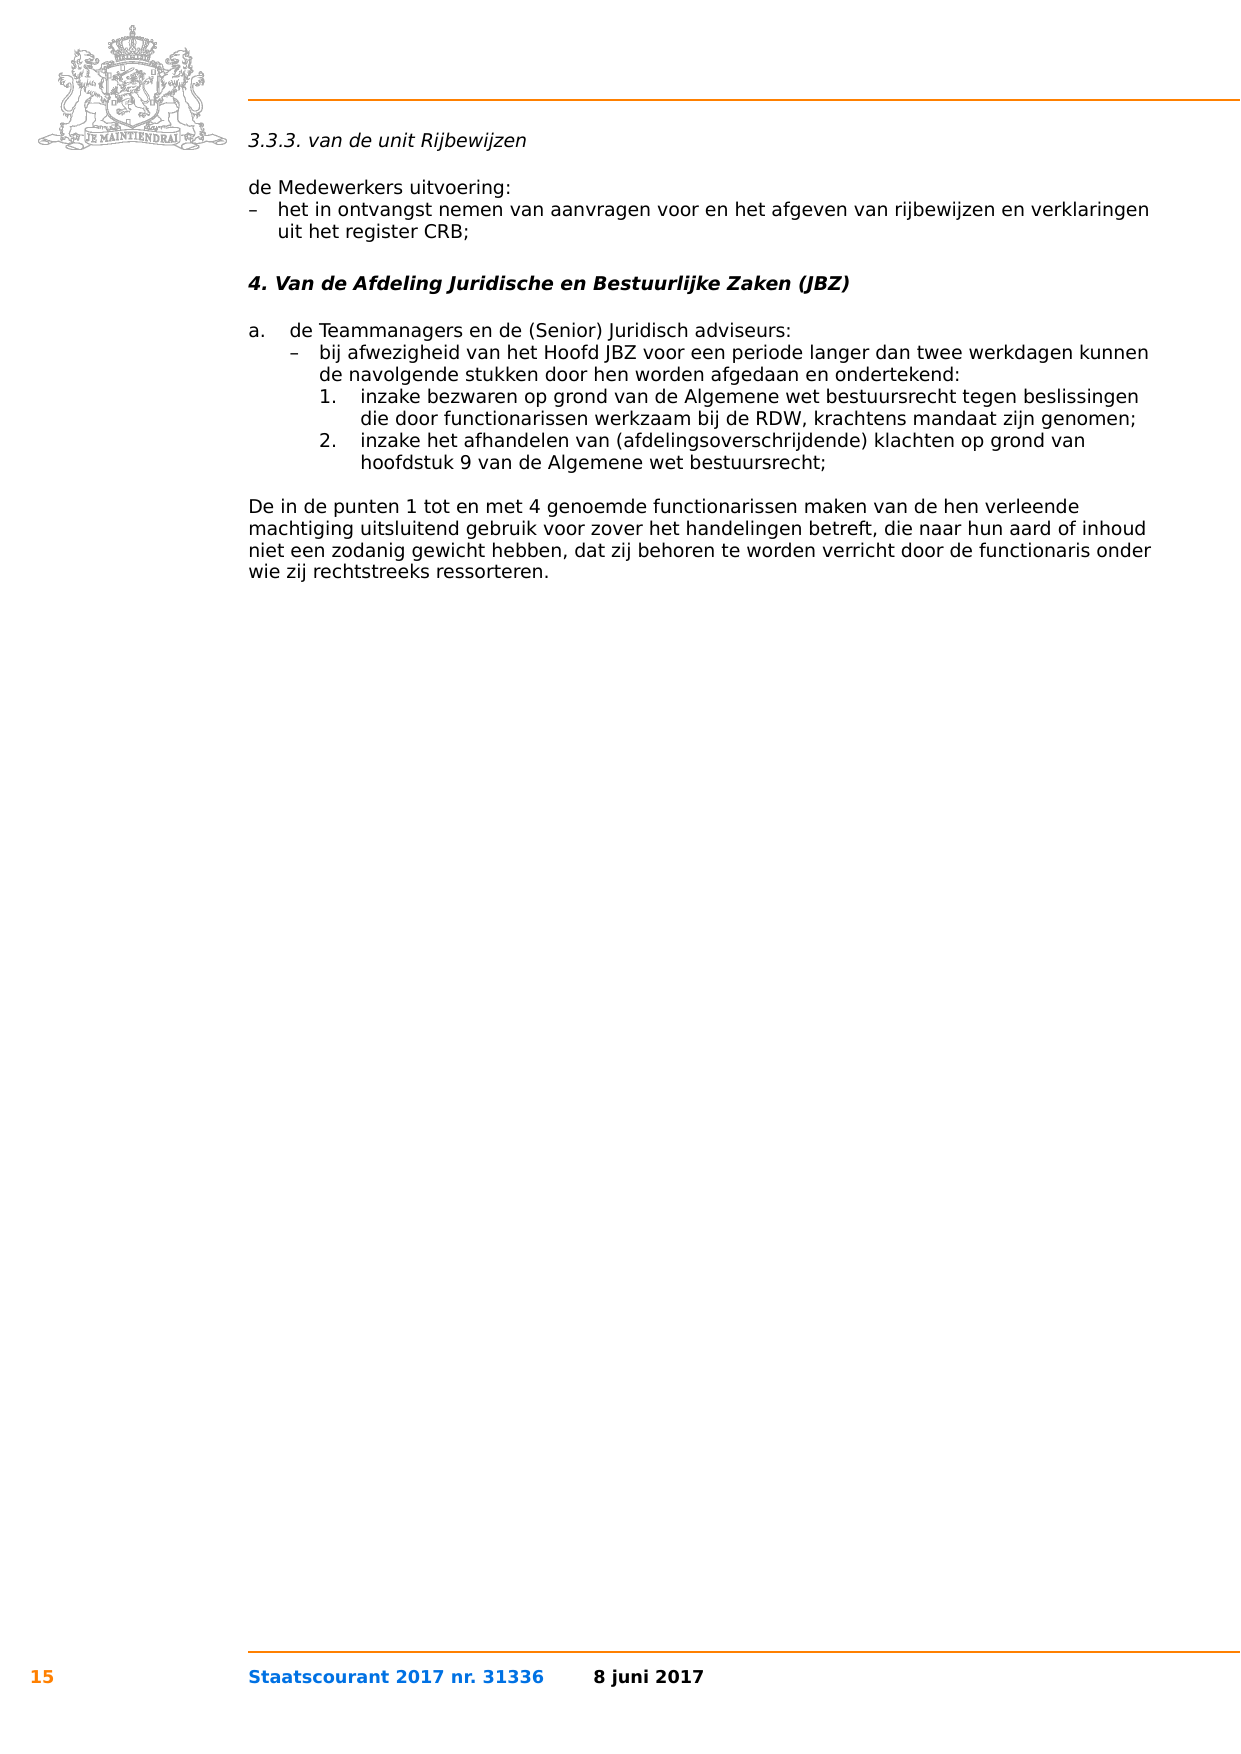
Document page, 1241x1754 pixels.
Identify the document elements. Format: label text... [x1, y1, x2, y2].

subtitle 4. Van de Afdeling Juridische en Bestuurlijke Zaken (JBZ) [248, 273, 1163, 295]
text a. de Teammanagers en de (Senior) Juridisch adviseurs: [248, 320, 1163, 342]
text – bij afwezigheid van het Hoofd JBZ voor een periode langer dan twee werkdagen kunnen de navolgende stukken door hen worden afgedaan en ondertekend: [289, 342, 1163, 386]
subtitle 3.3.3. van de unit Rijbewijzen [248, 130, 1163, 152]
text 2. inzake het afhandelen van (afdelingsoverschrijdende) klachten op grond van hoofdstuk 9 van de Algemene wet bestuursrecht; [319, 430, 1163, 474]
picture [38, 25, 227, 150]
text – het in ontvangst nemen van aanvragen voor en het afgeven van rijbewijzen en verklaringen uit het register CRB; [248, 199, 1163, 243]
text De in de punten 1 tot en met 4 genoemde functionarissen maken van de hen verleende machtiging uitsluitend gebruik voor zover het handelingen betreft, die naar hun aard of inhoud niet een zodanig gewicht hebben, dat zij behoren te worden verricht door de functionaris onder wie zij rechtstreeks ressorteren. [248, 496, 1163, 583]
text 1. inzake bezwaren op grond van de Algemene wet bestuursrecht tegen beslissingen die door functionarissen werkzaam bij de RDW, krachtens mandaat zijn genomen; [319, 386, 1163, 430]
text de Medewerkers uitvoering: [248, 177, 1163, 199]
